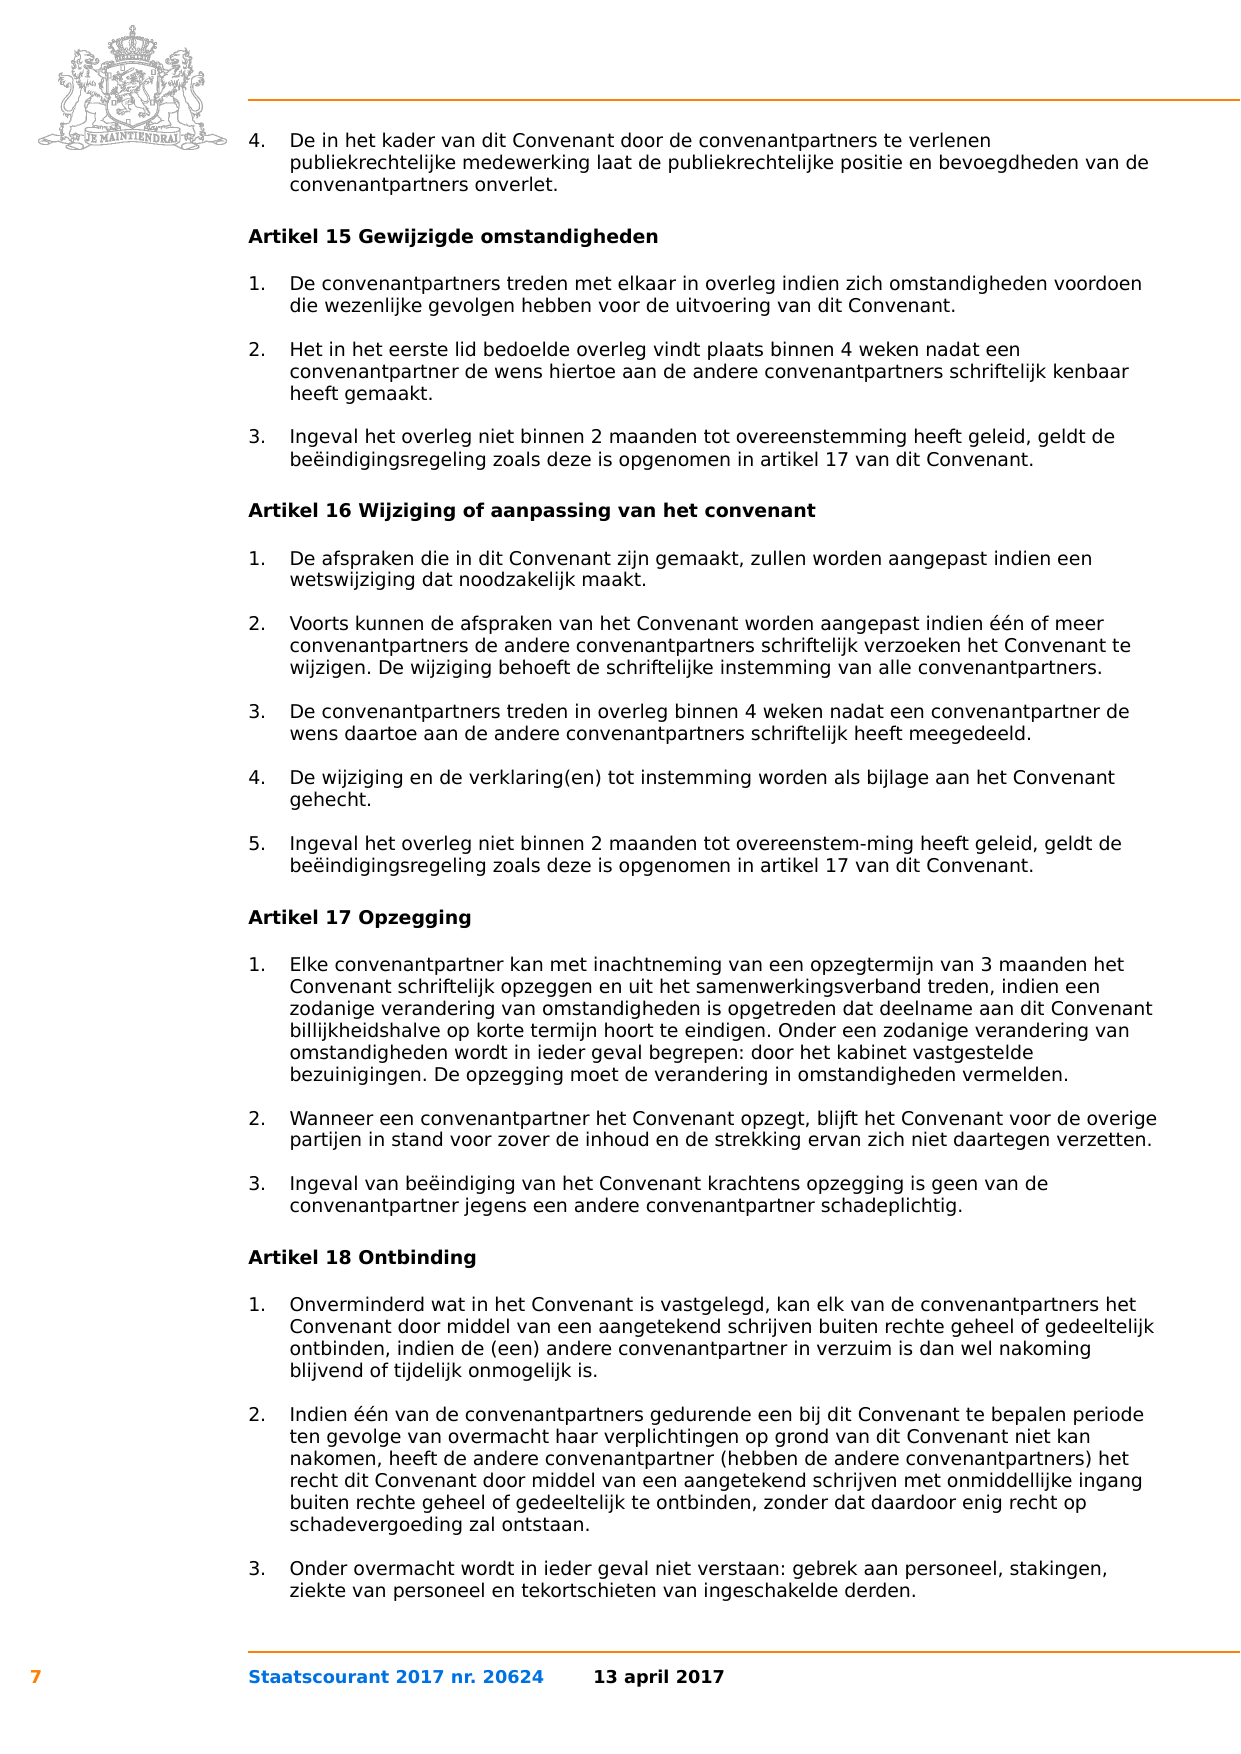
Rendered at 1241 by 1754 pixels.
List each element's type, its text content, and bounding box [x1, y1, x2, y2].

text 4. De in het kader van dit Convenant door de convenantpartners te verlenen publiekrechtelijke medewerking laat de publiekrechtelijke positie en bevoegdheden van de convenantpartners onverlet. [248, 130, 1163, 196]
text 5. Ingeval het overleg niet binnen 2 maanden tot overeenstem-ming heeft geleid, geldt de beëindigingsregeling zoals deze is opgenomen in artikel 17 van dit Convenant. [248, 833, 1163, 877]
subtitle Artikel 18 Ontbinding [248, 1247, 1163, 1269]
text 1. Onverminderd wat in het Convenant is vastgelegd, kan elk van de convenantpartners het Convenant door middel van een aangetekend schrijven buiten rechte geheel of gedeeltelijk ontbinden, indien de (een) andere convenantpartner in verzuim is dan wel nakoming blijvend of tijdelijk onmogelijk is. [248, 1294, 1163, 1382]
text 1. Elke convenantpartner kan met inachtneming van een opzegtermijn van 3 maanden het Convenant schriftelijk opzeggen en uit het samenwerkingsverband treden, indien een zodanige verandering van omstandigheden is opgetreden dat deelname aan dit Convenant billijkheidshalve op korte termijn hoort te eindigen. Onder een zodanige verandering van omstandigheden wordt in ieder geval begrepen: door het kabinet vastgestelde bezuinigingen. De opzegging moet de verandering in omstandigheden vermelden. [248, 954, 1163, 1086]
text 2. Het in het eerste lid bedoelde overleg vindt plaats binnen 4 weken nadat een convenantpartner de wens hiertoe aan de andere convenantpartners schriftelijk kenbaar heeft gemaakt. [248, 339, 1163, 404]
picture [38, 25, 227, 150]
text 2. Wanneer een convenantpartner het Convenant opzegt, blijft het Convenant voor de overige partijen in stand voor zover de inhoud en de strekking ervan zich niet daartegen verzetten. [248, 1107, 1163, 1151]
text 1. De afspraken die in dit Convenant zijn gemaakt, zullen worden aangepast indien een wetswijziging dat noodzakelijk maakt. [248, 547, 1163, 591]
text 3. Ingeval van beëindiging van het Convenant krachtens opzegging is geen van de convenantpartner jegens een andere convenantpartner schadeplichtig. [248, 1173, 1163, 1217]
text 1. De convenantpartners treden met elkaar in overleg indien zich omstandigheden voordoen die wezenlijke gevolgen hebben voor de uitvoering van dit Convenant. [248, 273, 1163, 317]
subtitle Artikel 17 Opzegging [248, 907, 1163, 929]
text 3. De convenantpartners treden in overleg binnen 4 weken nadat een convenantpartner de wens daartoe aan de andere convenantpartners schriftelijk heeft meegedeeld. [248, 701, 1163, 745]
text 2. Voorts kunnen de afspraken van het Convenant worden aangepast indien één of meer convenantpartners de andere convenantpartners schriftelijk verzoeken het Convenant te wijzigen. De wijziging behoeft de schriftelijke instemming van alle convenantpartners. [248, 613, 1163, 679]
text 3. Ingeval het overleg niet binnen 2 maanden tot overeenstemming heeft geleid, geldt de beëindigingsregeling zoals deze is opgenomen in artikel 17 van dit Convenant. [248, 426, 1163, 470]
subtitle Artikel 16 Wijziging of aanpassing van het convenant [248, 500, 1163, 522]
subtitle Artikel 15 Gewijzigde omstandigheden [248, 226, 1163, 248]
text 3. Onder overmacht wordt in ieder geval niet verstaan: gebrek aan personeel, stakingen, ziekte van personeel en tekortschieten van ingeschakelde derden. [248, 1558, 1163, 1602]
text 4. De wijziging en de verklaring(en) tot instemming worden als bijlage aan het Convenant gehecht. [248, 767, 1163, 811]
text 2. Indien één van de convenantpartners gedurende een bij dit Convenant te bepalen periode ten gevolge van overmacht haar verplichtingen op grond van dit Convenant niet kan nakomen, heeft de andere convenantpartner (hebben de andere convenantpartners) het recht dit Convenant door middel van een aangetekend schrijven met onmiddellijke ingang buiten rechte geheel of gedeeltelijk te ontbinden, zonder dat daardoor enig recht op schadevergoeding zal ontstaan. [248, 1404, 1163, 1536]
